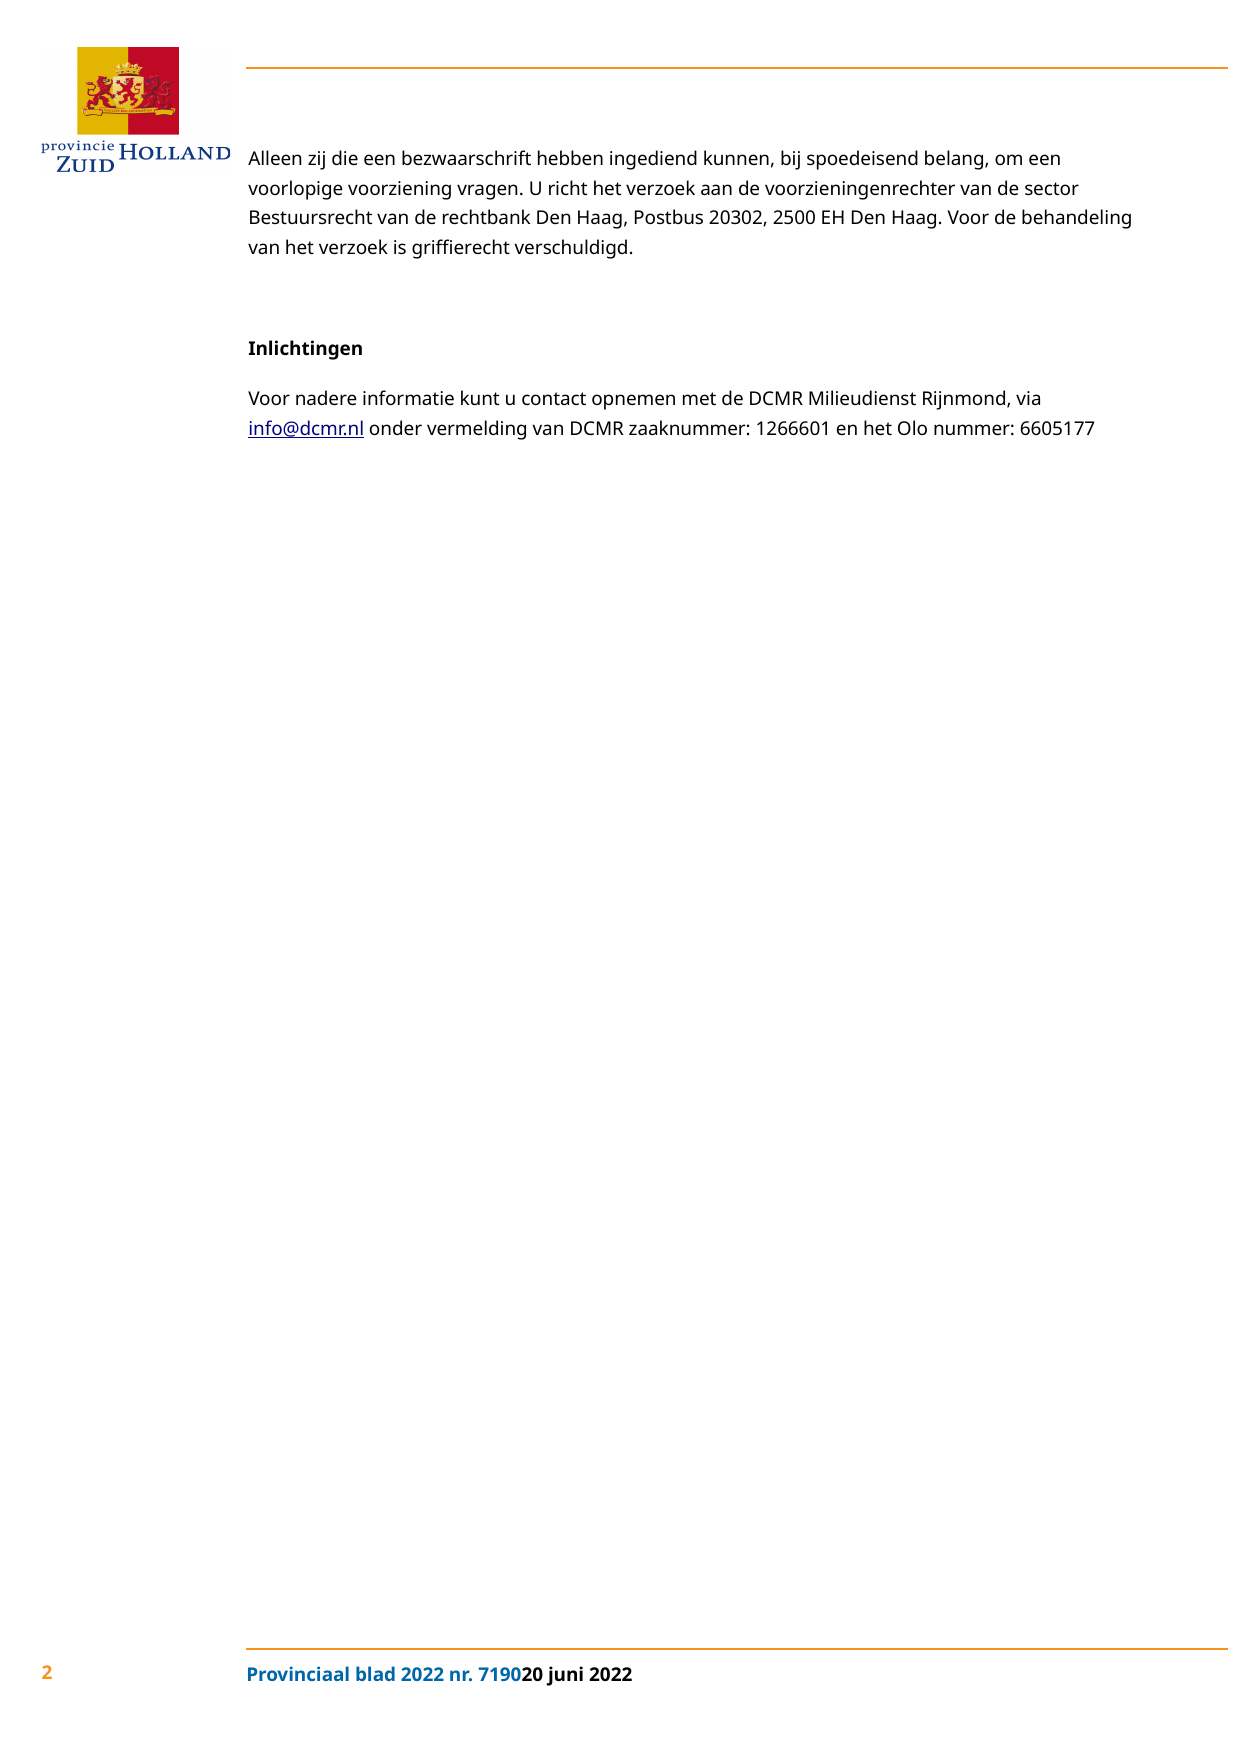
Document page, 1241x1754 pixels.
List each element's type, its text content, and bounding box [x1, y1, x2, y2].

text Alleen zij die een bezwaarschrift hebben ingediend kunnen, bij spoedeisend belang, om een voorlopige voorziening vragen. U richt het verzoek aan de voorzieningenrechter van de sector Bestuursrecht van de rechtbank Den Haag, Postbus 20302, 2500 EH Den Haag. Voor de behandeling van het verzoek is griffierecht verschuldigd. [248, 145, 1152, 260]
text Voor nadere informatie kunt u contact opnemen met de DCMR Milieudienst Rijnmond, via info@dcmr.nl onder vermelding van DCMR zaaknummer: 1266601 en het Olo nummer: 6605177 [248, 385, 1152, 441]
picture [41, 47, 231, 172]
text Inlichtingen [248, 335, 1152, 361]
